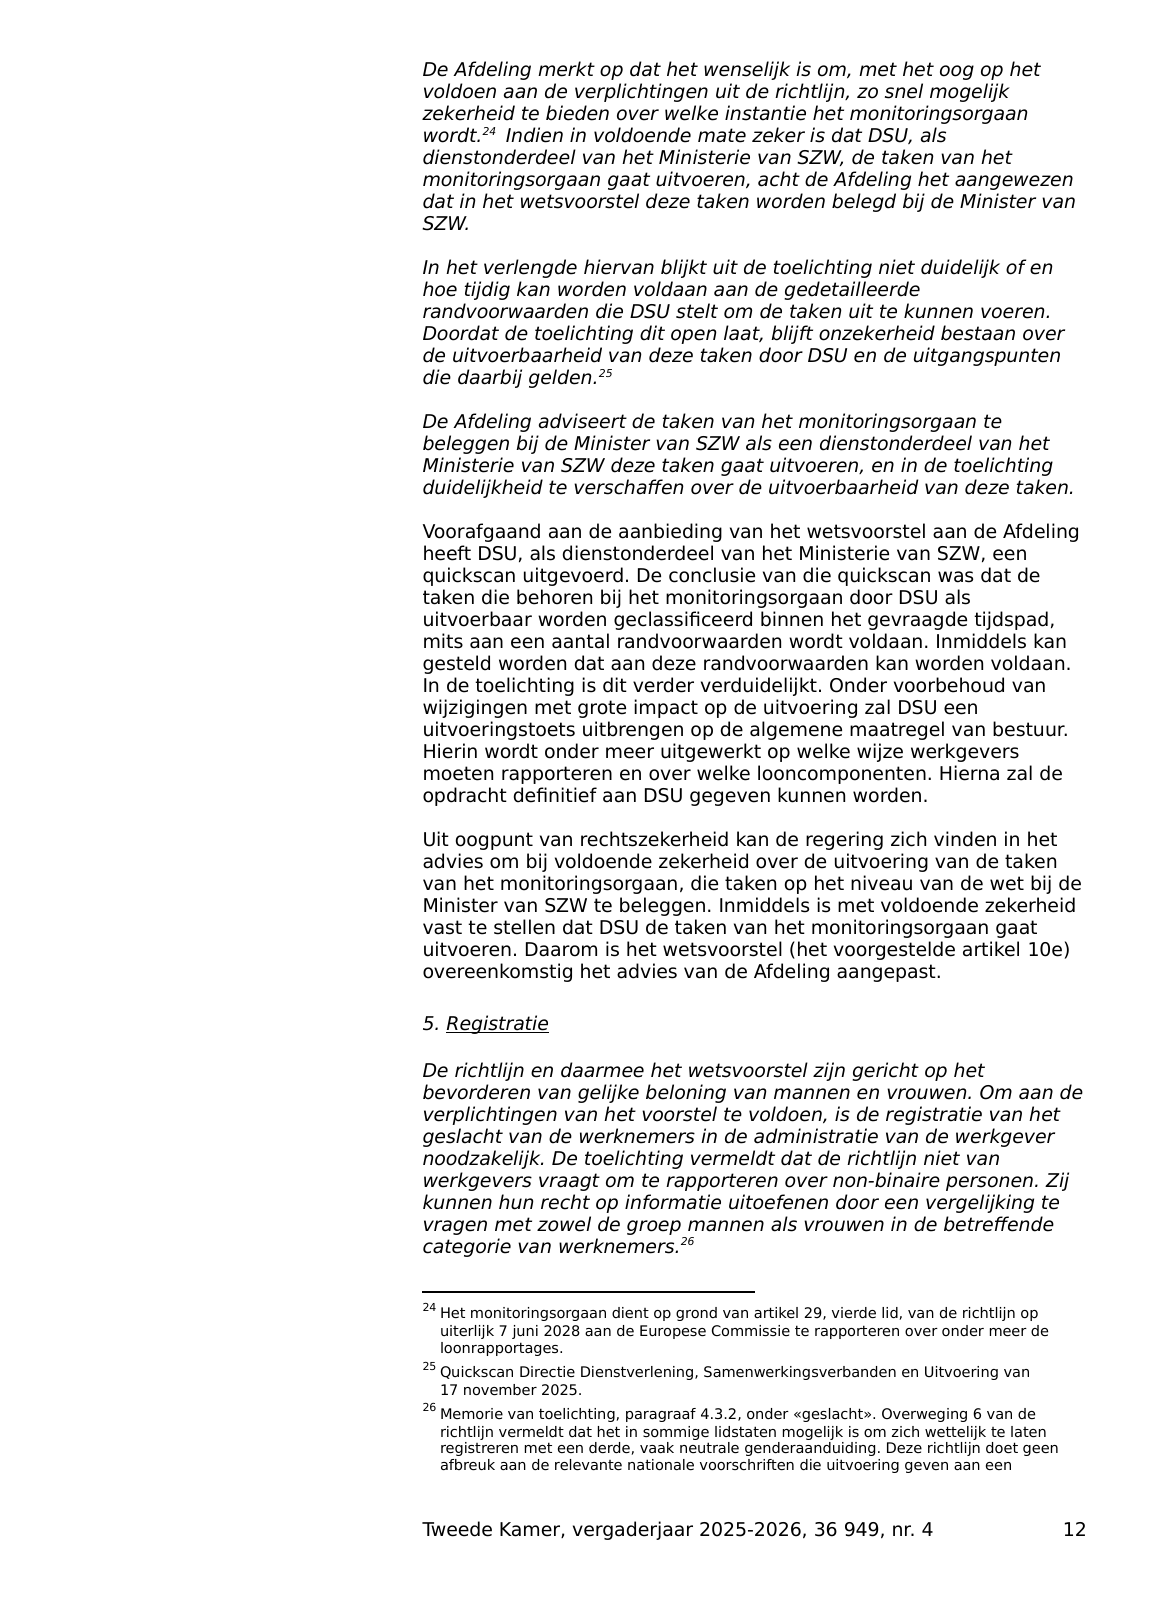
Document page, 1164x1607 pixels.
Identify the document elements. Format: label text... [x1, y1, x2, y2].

text Het monitoringsorgaan dient op grond van artikel 29, vierde lid, van de richtlijn op uiterlijk 7 juni 2028 aan de Europese Commissie te rapporteren over onder meer de loonrapportages. [422, 1301, 1087, 1357]
text De Afdeling adviseert de taken van het monitoringsorgaan te beleggen bij de Minister van SZW als een dienstonderdeel van het Ministerie van SZW deze taken gaat uitvoeren, en in de toelichting duidelijkheid te verschaffen over de uitvoerbaarheid van deze taken. [422, 411, 1087, 499]
text De Afdeling merkt op dat het wenselijk is om, met het oog op het voldoen aan de verplichtingen uit de richtlijn, zo snel mogelijk zekerheid te bieden over welke instantie het monitoringsorgaan wordt. Indien in voldoende mate zeker is dat DSU, als dienstonderdeel van het Ministerie van SZW, de taken van het monitoringsorgaan gaat uitvoeren, acht de Afdeling het aangewezen dat in het wetsvoorstel deze taken worden belegd bij de Minister van SZW. [422, 59, 1087, 235]
text De richtlijn en daarmee het wetsvoorstel zijn gericht op het bevorderen van gelijke beloning van mannen en vrouwen. Om aan de verplichtingen van het voorstel te voldoen, is de registratie van het geslacht van de werknemers in de administratie van de werkgever noodzakelijk. De toelichting vermeldt dat de richtlijn niet van werkgevers vraagt om te rapporteren over non-binaire personen. Zij kunnen hun recht op informatie uitoefenen door een vergelijking te vragen met zowel de groep mannen als vrouwen in de betreffende categorie van werknemers. [422, 1060, 1087, 1258]
text Voorafgaand aan de aanbieding van het wetsvoorstel aan de Afdeling heeft DSU, als dienstonderdeel van het Ministerie van SZW, een quickscan uitgevoerd. De conclusie van die quickscan was dat de taken die behoren bij het monitoringsorgaan door DSU als uitvoerbaar worden geclassificeerd binnen het gevraagde tijdspad, mits aan een aantal randvoorwaarden wordt voldaan. Inmiddels kan gesteld worden dat aan deze randvoorwaarden kan worden voldaan. In de toelichting is dit verder verduidelijkt. Onder voorbehoud van wijzigingen met grote impact op de uitvoering zal DSU een uitvoeringstoets uitbrengen op de algemene maatregel van bestuur. Hierin wordt onder meer uitgewerkt op welke wijze werkgevers moeten rapporteren en over welke looncomponenten. Hierna zal de opdracht definitief aan DSU gegeven kunnen worden. [422, 521, 1087, 807]
subtitle 5. Registratie [422, 1013, 1087, 1035]
text Uit oogpunt van rechtszekerheid kan de regering zich vinden in het advies om bij voldoende zekerheid over de uitvoering van de taken van het monitoringsorgaan, die taken op het niveau van de wet bij de Minister van SZW te beleggen. Inmiddels is met voldoende zekerheid vast te stellen dat DSU de taken van het monitoringsorgaan gaat uitvoeren. Daarom is het wetsvoorstel (het voorgestelde artikel 10e) overeenkomstig het advies van de Afdeling aangepast. [422, 829, 1087, 983]
text Memorie van toelichting, paragraaf 4.3.2, onder «geslacht». Overweging 6 van de richtlijn vermeldt dat het in sommige lidstaten mogelijk is om zich wettelijk te laten registreren met een derde, vaak neutrale genderaanduiding. Deze richtlijn doet geen afbreuk aan de relevante nationale voorschriften die uitvoering geven aan een [422, 1402, 1087, 1474]
text Quickscan Directie Dienstverlening, Samenwerkingsverbanden en Uitvoering van 17 november 2025. [422, 1360, 1087, 1399]
text In het verlengde hiervan blijkt uit de toelichting niet duidelijk of en hoe tijdig kan worden voldaan aan de gedetailleerde randvoorwaarden die DSU stelt om de taken uit te kunnen voeren. Doordat de toelichting dit open laat, blijft onzekerheid bestaan over de uitvoerbaarheid van deze taken door DSU en de uitgangspunten die daarbij gelden. [422, 257, 1087, 389]
